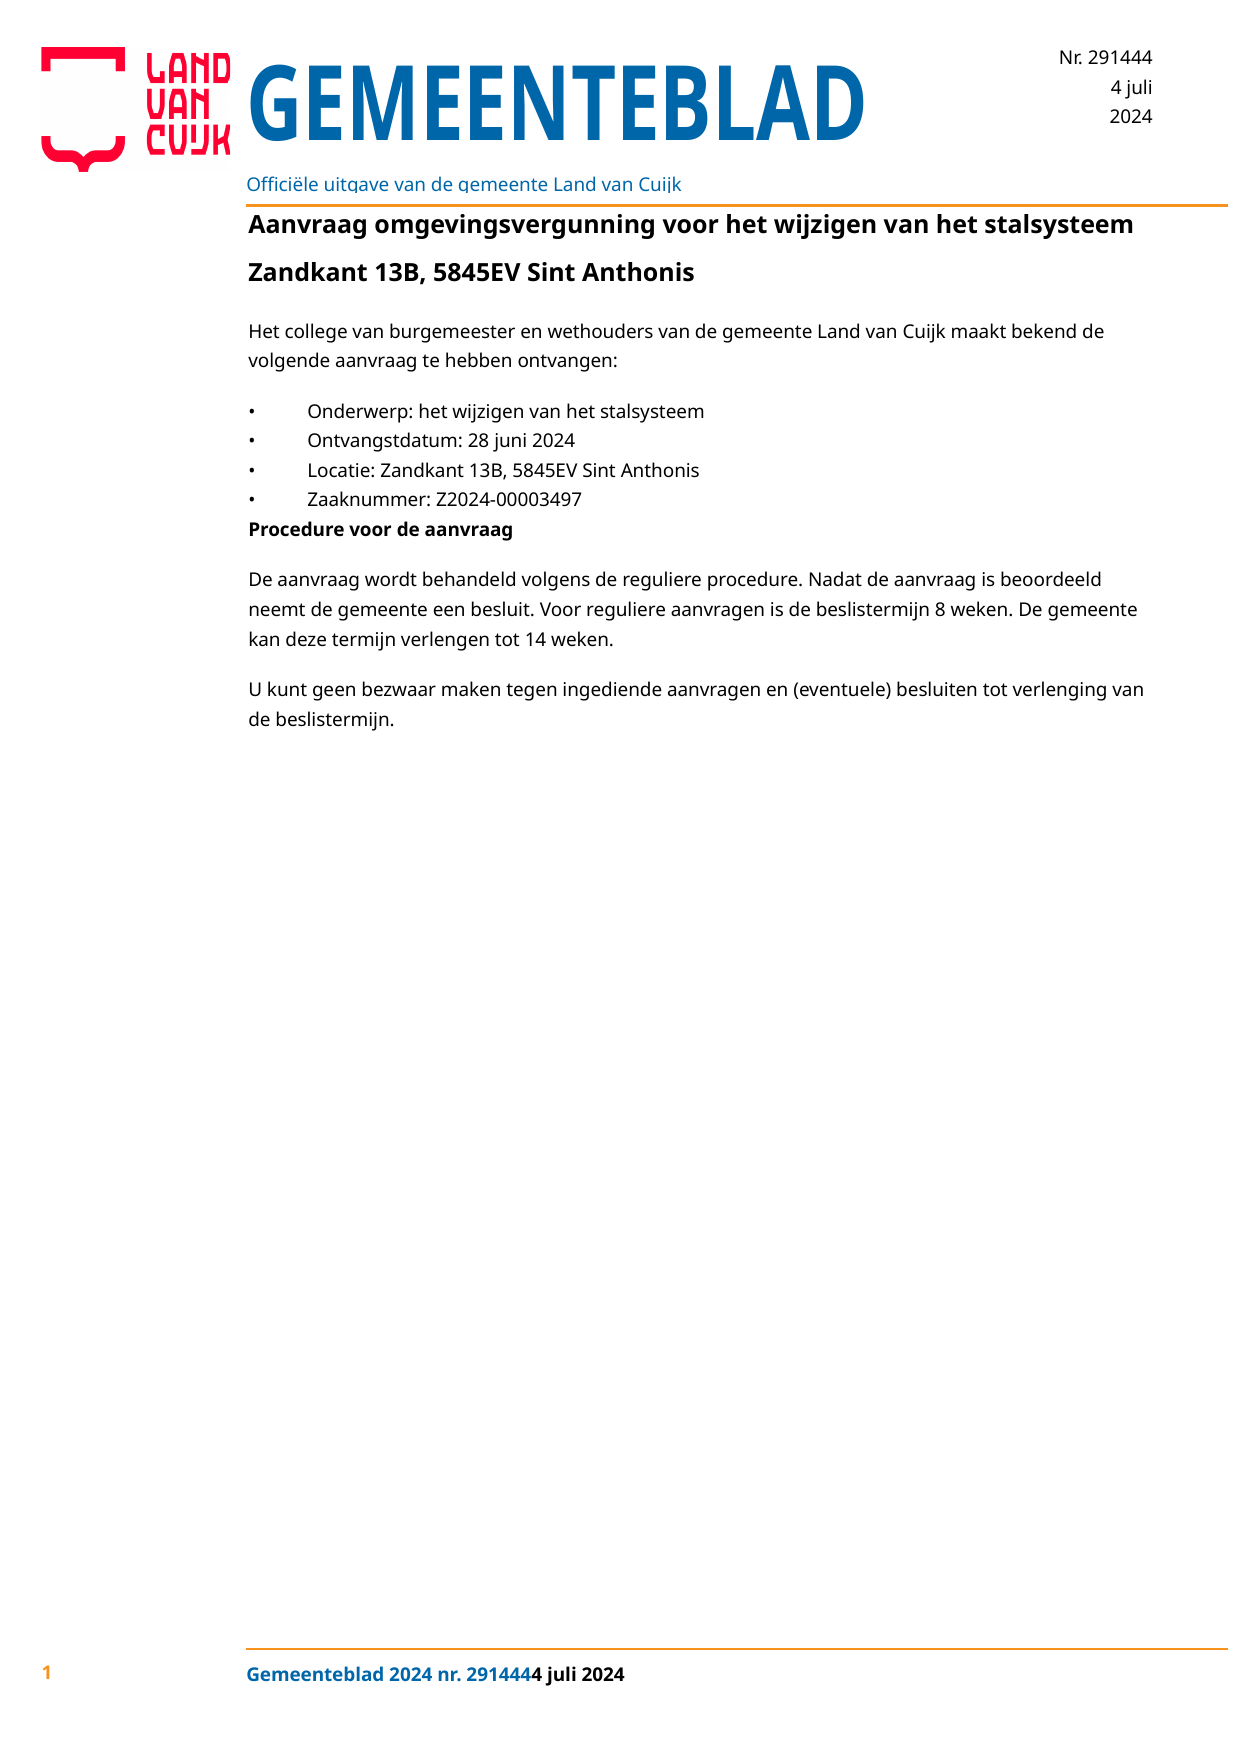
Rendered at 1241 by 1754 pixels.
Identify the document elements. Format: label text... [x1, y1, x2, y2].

text Het college van burgemeester en wethouders van de gemeente Land van Cuijk maakt bekend de volgende aanvraag te hebben ontvangen: [248, 318, 1152, 373]
text Aanvraag omgevingsvergunning voor het wijzigen van het stalsysteem Zandkant 13B, 5845EV Sint Anthonis [248, 207, 1152, 288]
text Procedure voor de aanvraag [248, 516, 1152, 542]
picture [41, 47, 231, 172]
list Zaaknummer: Z2024-00003497 [248, 487, 1152, 512]
list Onderwerp: het wijzigen van het stalsysteem [248, 398, 1152, 424]
text De aanvraag wordt behandeld volgens de reguliere procedure. Nadat de aanvraag is beoordeeld neemt de gemeente een besluit. Voor reguliere aanvragen is de beslistermijn 8 weken. De gemeente kan deze termijn verlengen tot 14 weken. [248, 567, 1152, 652]
text U kunt geen bezwaar maken tegen ingediende aanvragen en (eventuele) besluiten tot verlenging van de beslistermijn. [248, 676, 1152, 732]
list Ontvangstdatum: 28 juni 2024 [248, 427, 1152, 453]
list Locatie: Zandkant 13B, 5845EV Sint Anthonis [248, 457, 1152, 483]
